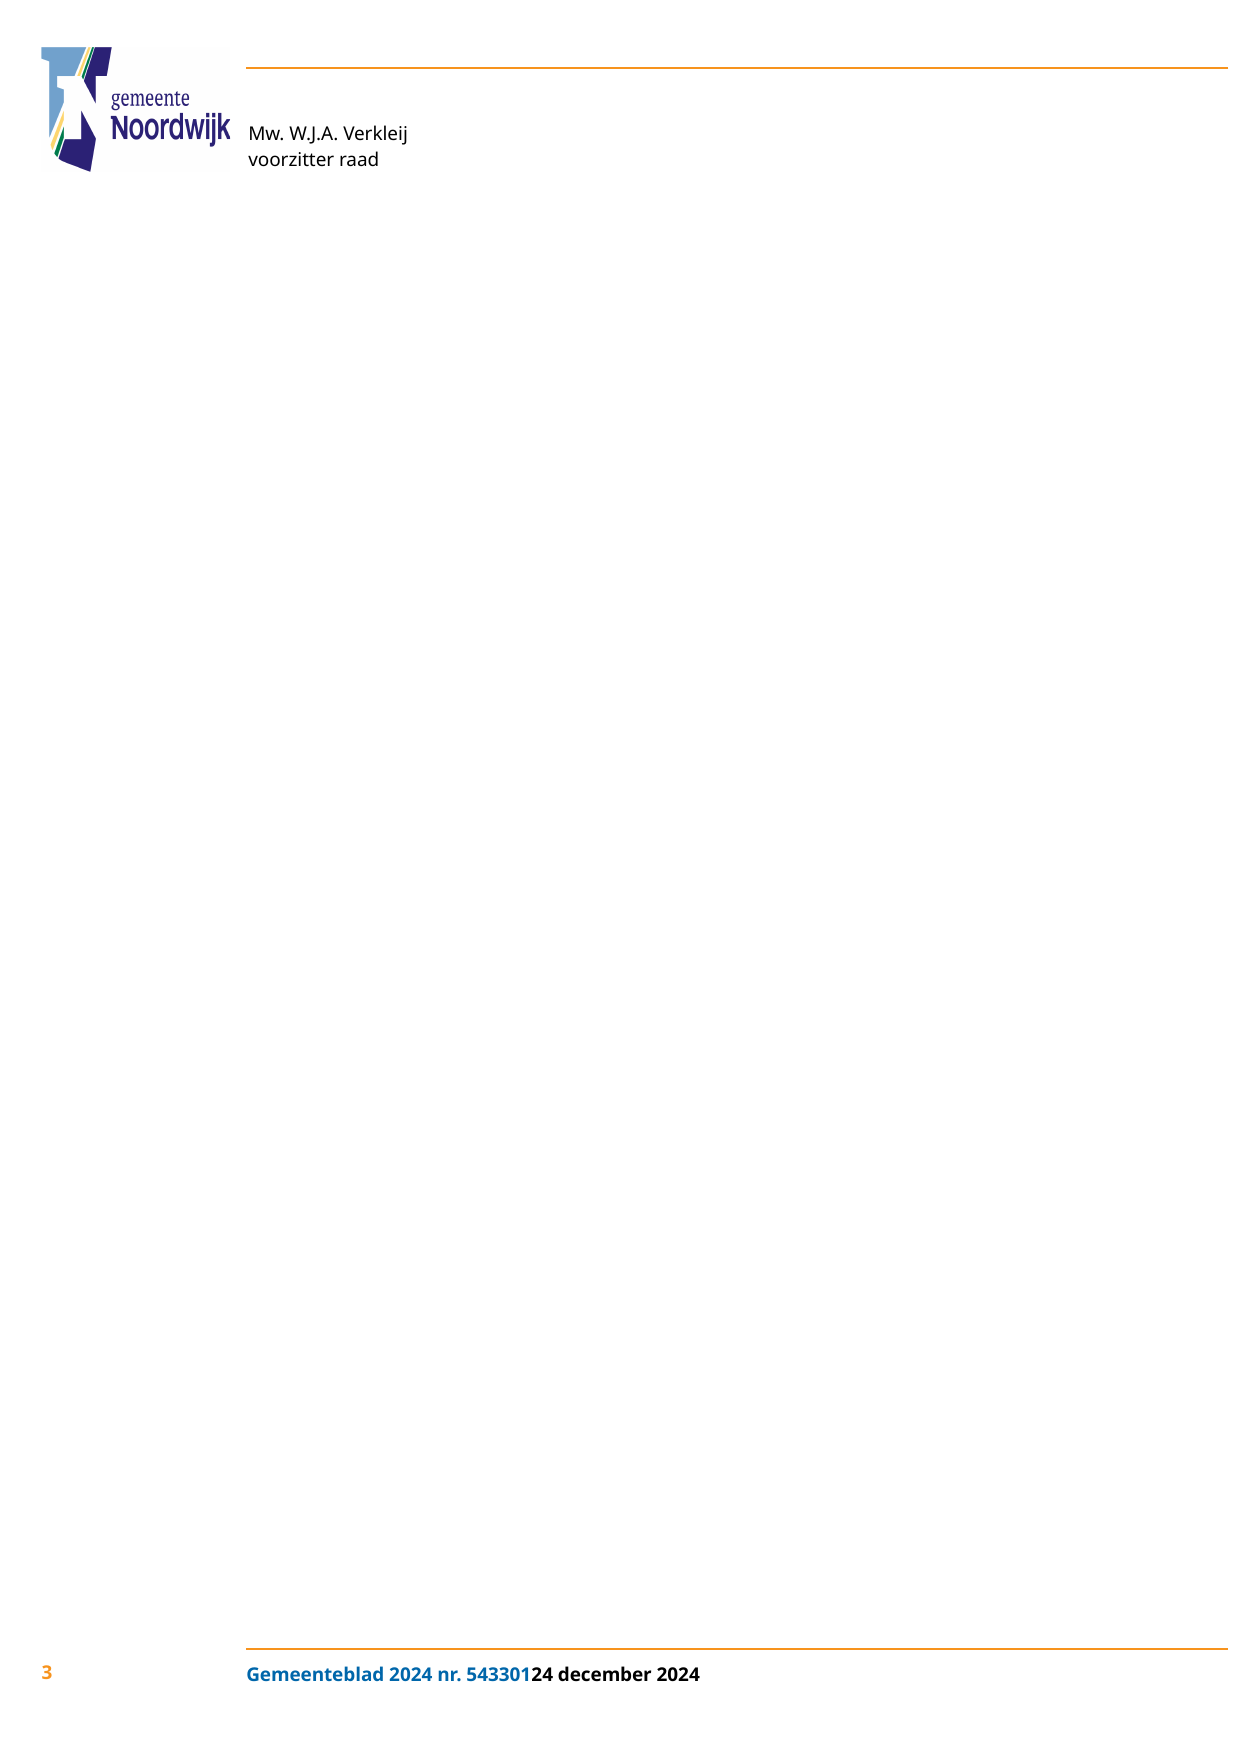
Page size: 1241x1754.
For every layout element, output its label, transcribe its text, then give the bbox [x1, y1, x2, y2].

text voorzitter raad [248, 146, 1152, 172]
picture [41, 47, 231, 172]
text Mw. W.J.A. Verkleij [248, 121, 1152, 146]
